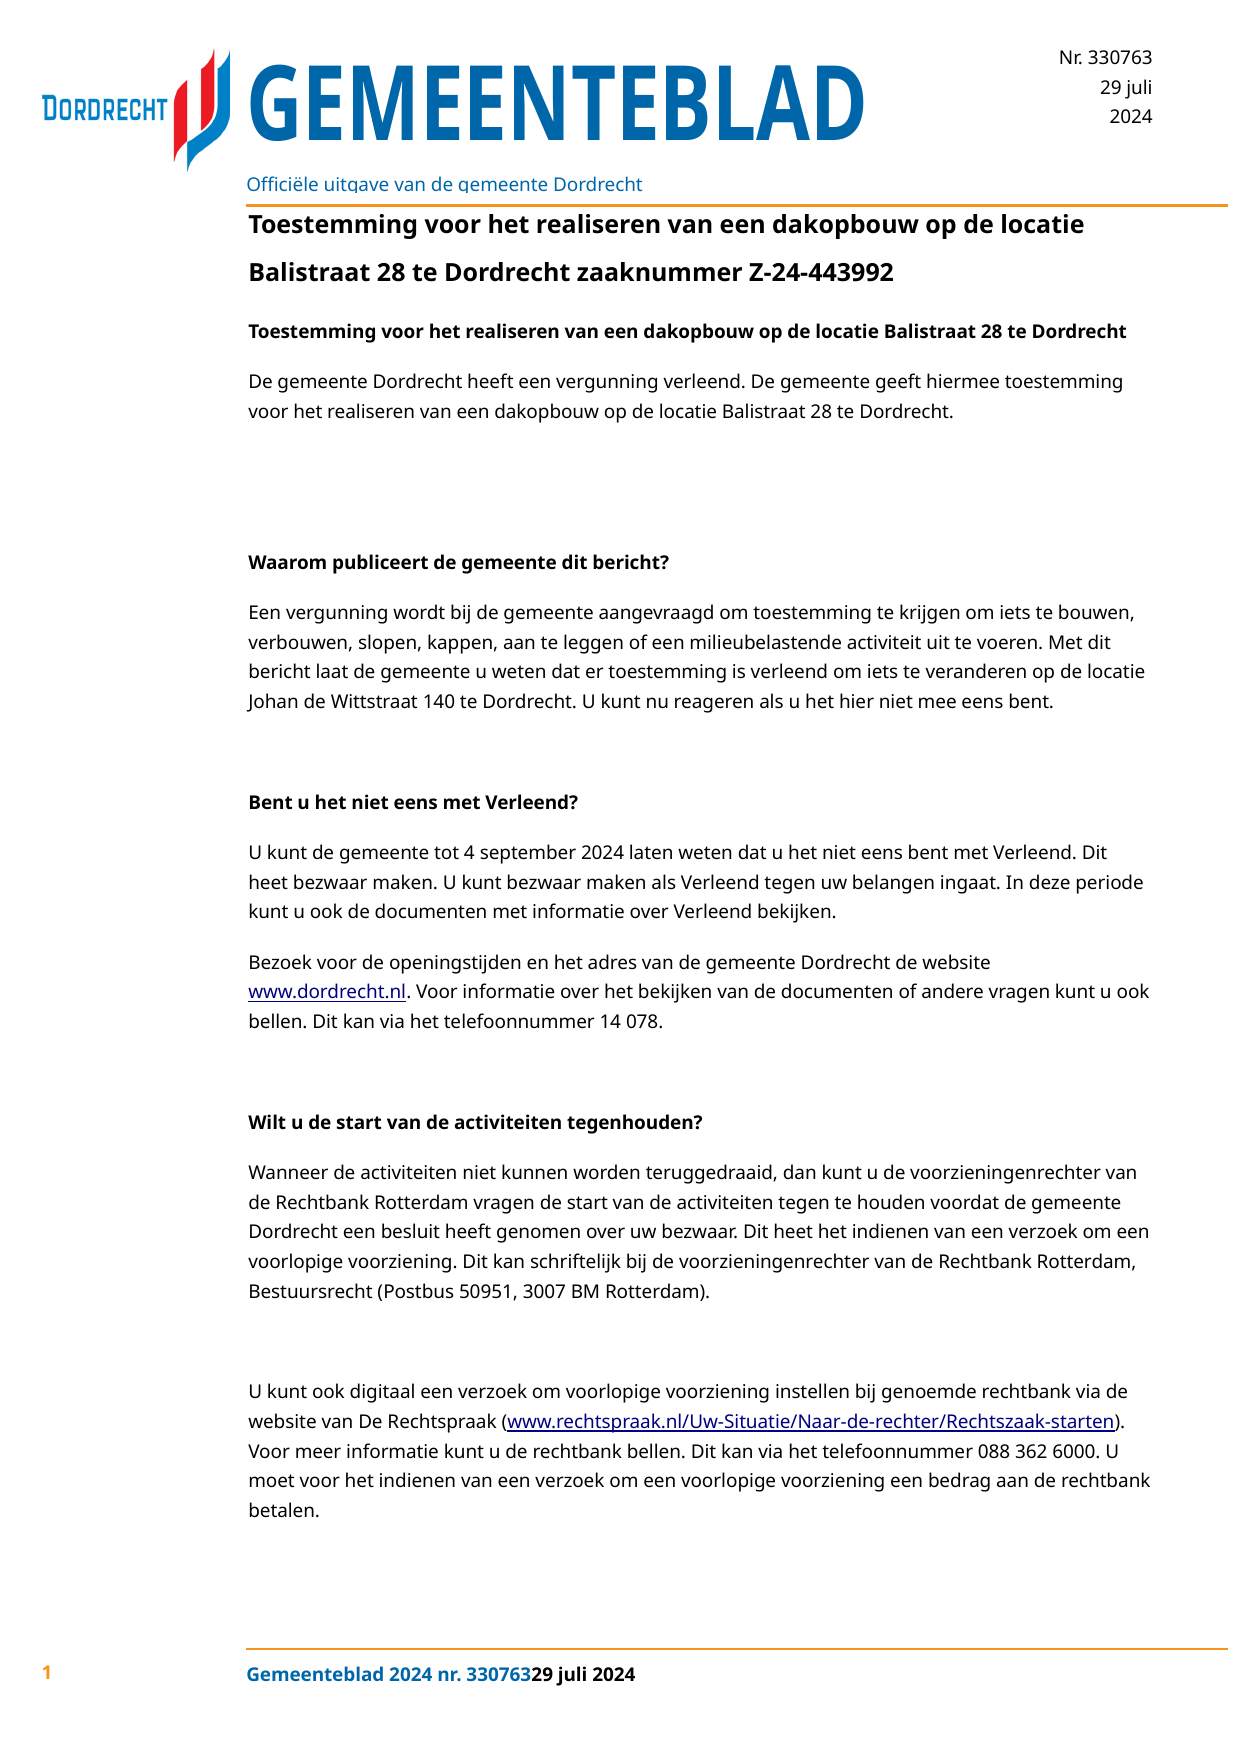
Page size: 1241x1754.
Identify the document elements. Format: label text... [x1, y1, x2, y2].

text Toestemming voor het realiseren van een dakopbouw op de locatie Balistraat 28 te Dordrecht zaaknummer Z-24-443992 [248, 207, 1152, 288]
text Waarom publiceert de gemeente dit bericht? [248, 549, 1152, 575]
text Bent u het niet eens met Verleend? [248, 789, 1152, 815]
text Bezoek voor de openingstijden en het adres van de gemeente Dordrecht de website www.dordrecht.nl. Voor informatie over het bekijken van de documenten of andere vragen kunt u ook bellen. Dit kan via het telefoonnummer 14 078. [248, 949, 1152, 1034]
text De gemeente Dordrecht heeft een vergunning verleend. De gemeente geeft hiermee toestemming voor het realiseren van een dakopbouw op de locatie Balistraat 28 te Dordrecht. [248, 368, 1152, 424]
text Een vergunning wordt bij de gemeente aangevraagd om toestemming te krijgen om iets te bouwen, verbouwen, slopen, kappen, aan te leggen of een milieubelastende activiteit uit te voeren. Met dit bericht laat de gemeente u weten dat er toestemming is verleend om iets te veranderen op de locatie Johan de Wittstraat 140 te Dordrecht. U kunt nu reageren als u het hier niet mee eens bent. [248, 599, 1152, 714]
text U kunt de gemeente tot 4 september 2024 laten weten dat u het niet eens bent met Verleend. Dit heet bezwaar maken. U kunt bezwaar maken als Verleend tegen uw belangen ingaat. In deze periode kunt u ook de documenten met informatie over Verleend bekijken. [248, 839, 1152, 924]
text Toestemming voor het realiseren van een dakopbouw op de locatie Balistraat 28 te Dordrecht [248, 318, 1152, 344]
picture [41, 47, 231, 172]
text Wanneer de activiteiten niet kunnen worden teruggedraaid, dan kunt u de voorzieningenrechter van de Rechtbank Rotterdam vragen de start van de activiteiten tegen te houden voordat de gemeente Dordrecht een besluit heeft genomen over uw bezwaar. Dit heet het indienen van een verzoek om een voorlopige voorziening. Dit kan schriftelijk bij de voorzieningenrechter van de Rechtbank Rotterdam, Bestuursrecht (Postbus 50951, 3007 BM Rotterdam). [248, 1159, 1152, 1304]
text Wilt u de start van de activiteiten tegenhouden? [248, 1109, 1152, 1135]
text U kunt ook digitaal een verzoek om voorlopige voorziening instellen bij genoemde rechtbank via de website van De Rechtspraak (www.rechtspraak.nl/Uw-Situatie/Naar-de-rechter/Rechtszaak-starten). Voor meer informatie kunt u de rechtbank bellen. Dit kan via het telefoonnummer 088 362 6000. U moet voor het indienen van een verzoek om een voorlopige voorziening een bedrag aan de rechtbank betalen. [248, 1379, 1152, 1523]
